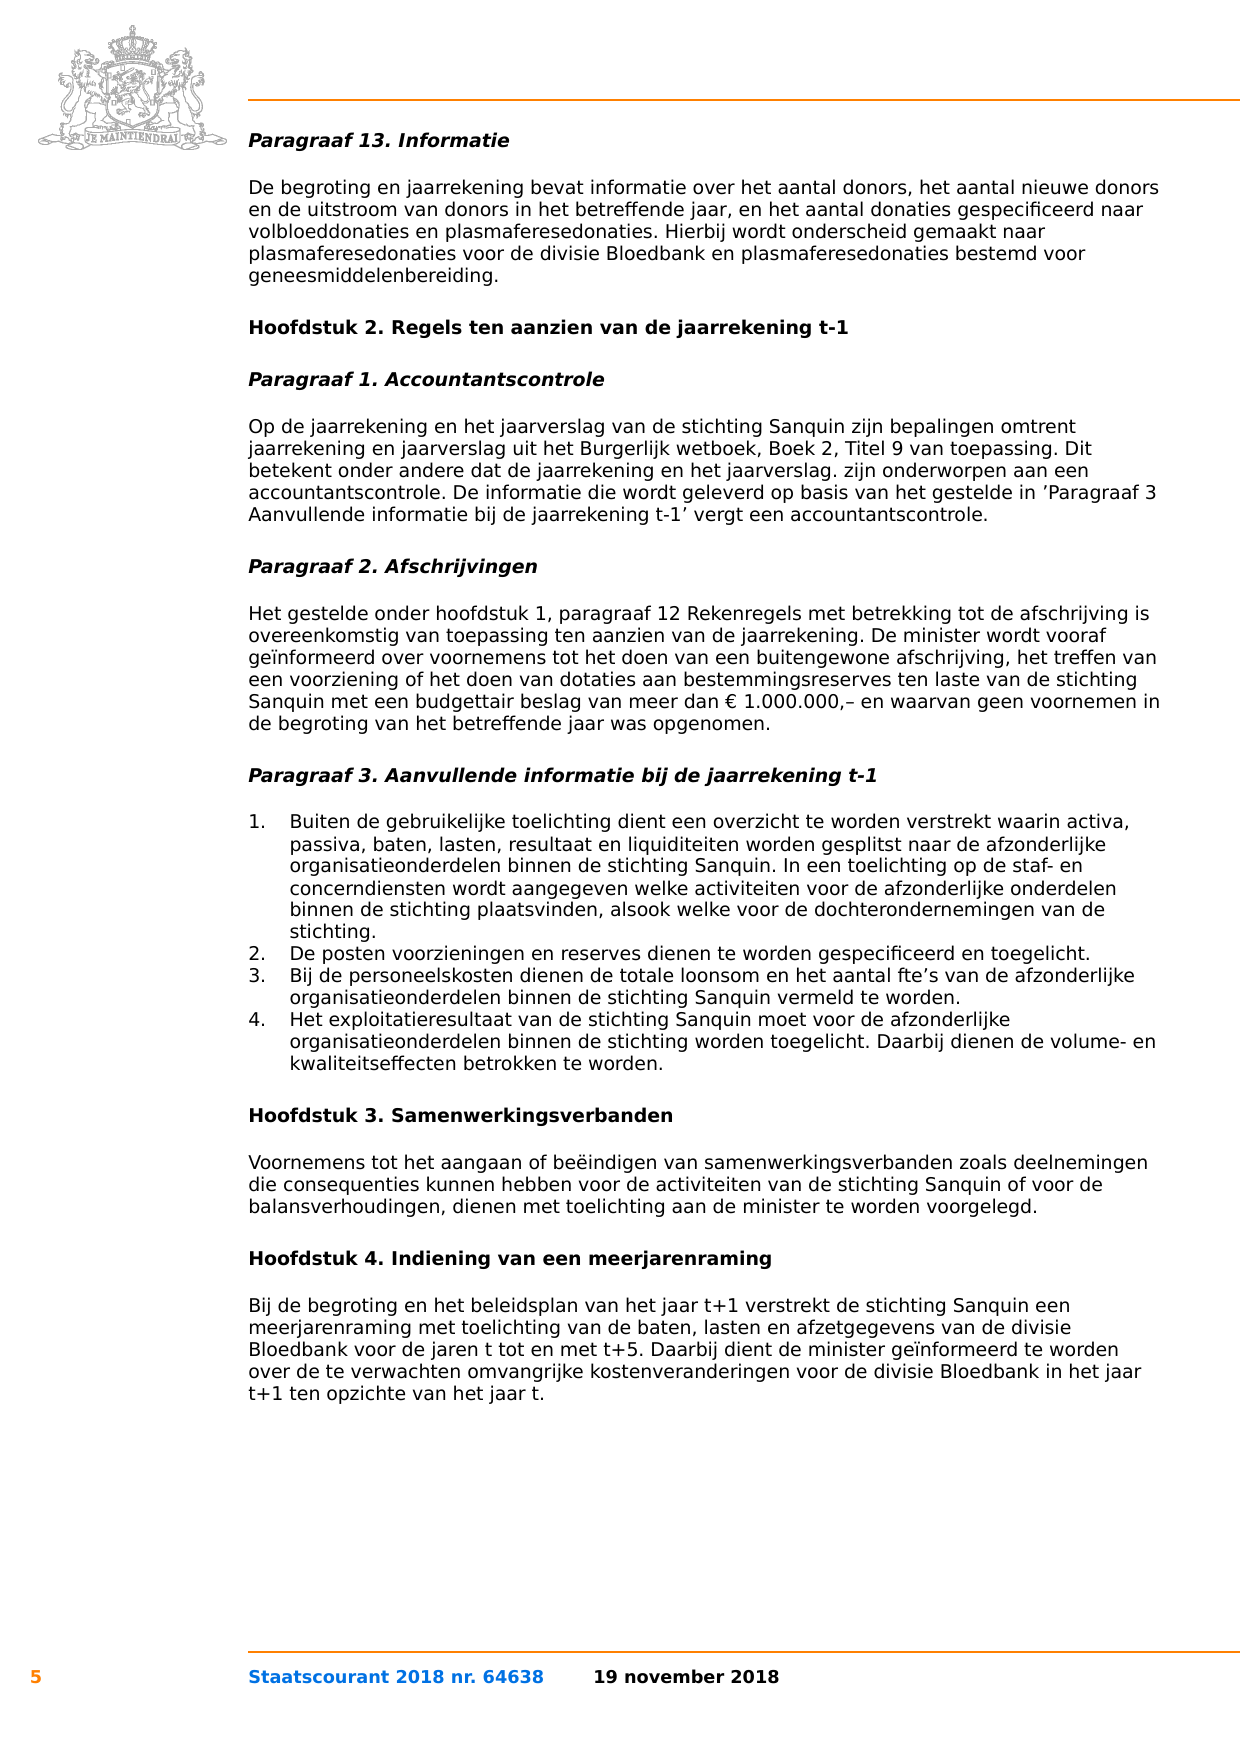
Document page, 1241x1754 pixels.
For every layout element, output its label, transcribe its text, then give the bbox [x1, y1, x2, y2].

text Het gestelde onder hoofdstuk 1, paragraaf 12 Rekenregels met betrekking tot de afschrijving is overeenkomstig van toepassing ten aanzien van de jaarrekening. De minister wordt vooraf geïnformeerd over voornemens tot het doen van een buitengewone afschrijving, het treffen van een voorziening of het doen van dotaties aan bestemmingsreserves ten laste van de stichting Sanquin met een budgettair beslag van meer dan € 1.000.000,– en waarvan geen voornemen in de begroting van het betreffende jaar was opgenomen. [248, 603, 1163, 734]
text 2. De posten voorzieningen en reserves dienen te worden gespecificeerd en toegelicht. [248, 943, 1163, 965]
picture [38, 25, 227, 150]
subtitle Hoofdstuk 4. Indiening van een meerjarenraming [248, 1248, 1163, 1270]
text Op de jaarrekening en het jaarverslag van de stichting Sanquin zijn bepalingen omtrent jaarrekening en jaarverslag uit het Burgerlijk wetboek, Boek 2, Titel 9 van toepassing. Dit betekent onder andere dat de jaarrekening en het jaarverslag. zijn onderworpen aan een accountantscontrole. De informatie die wordt geleverd op basis van het gestelde in ’Paragraaf 3 Aanvullende informatie bij de jaarrekening t-1’ vergt een accountantscontrole. [248, 416, 1163, 526]
text De begroting en jaarrekening bevat informatie over het aantal donors, het aantal nieuwe donors en de uitstroom van donors in het betreffende jaar, en het aantal donaties gespecificeerd naar volbloeddonaties en plasmaferesedonaties. Hierbij wordt onderscheid gemaakt naar plasmaferesedonaties voor de divisie Bloedbank en plasmaferesedonaties bestemd voor geneesmiddelenbereiding. [248, 177, 1163, 287]
text 1. Buiten de gebruikelijke toelichting dient een overzicht te worden verstrekt waarin activa, passiva, baten, lasten, resultaat en liquiditeiten worden gesplitst naar de afzonderlijke organisatieonderdelen binnen de stichting Sanquin. In een toelichting op de staf- en concerndiensten wordt aangegeven welke activiteiten voor de afzonderlijke onderdelen binnen de stichting plaatsvinden, alsook welke voor de dochterondernemingen van de stichting. [248, 811, 1163, 943]
subtitle Paragraaf 2. Afschrijvingen [248, 556, 1163, 578]
text Bij de begroting en het beleidsplan van het jaar t+1 verstrekt de stichting Sanquin een meerjarenraming met toelichting van de baten, lasten en afzetgegevens van de divisie Bloedbank voor de jaren t tot en met t+5. Daarbij dient de minister geïnformeerd te worden over de te verwachten omvangrijke kostenveranderingen voor de divisie Bloedbank in het jaar t+1 ten opzichte van het jaar t. [248, 1295, 1163, 1405]
subtitle Hoofdstuk 2. Regels ten aanzien van de jaarrekening t-1 [248, 317, 1163, 339]
subtitle Paragraaf 13. Informatie [248, 130, 1163, 152]
text 3. Bij de personeelskosten dienen de totale loonsom en het aantal fte’s van de afzonderlijke organisatieonderdelen binnen de stichting Sanquin vermeld te worden. [248, 965, 1163, 1009]
text Voornemens tot het aangaan of beëindigen van samenwerkingsverbanden zoals deelnemingen die consequenties kunnen hebben voor de activiteiten van de stichting Sanquin of voor de balansverhoudingen, dienen met toelichting aan de minister te worden voorgelegd. [248, 1152, 1163, 1218]
text 4. Het exploitatieresultaat van de stichting Sanquin moet voor de afzonderlijke organisatieonderdelen binnen de stichting worden toegelicht. Daarbij dienen de volume- en kwaliteitseffecten betrokken te worden. [248, 1009, 1163, 1075]
subtitle Hoofdstuk 3. Samenwerkingsverbanden [248, 1105, 1163, 1127]
subtitle Paragraaf 1. Accountantscontrole [248, 369, 1163, 391]
subtitle Paragraaf 3. Aanvullende informatie bij de jaarrekening t-1 [248, 764, 1163, 786]
